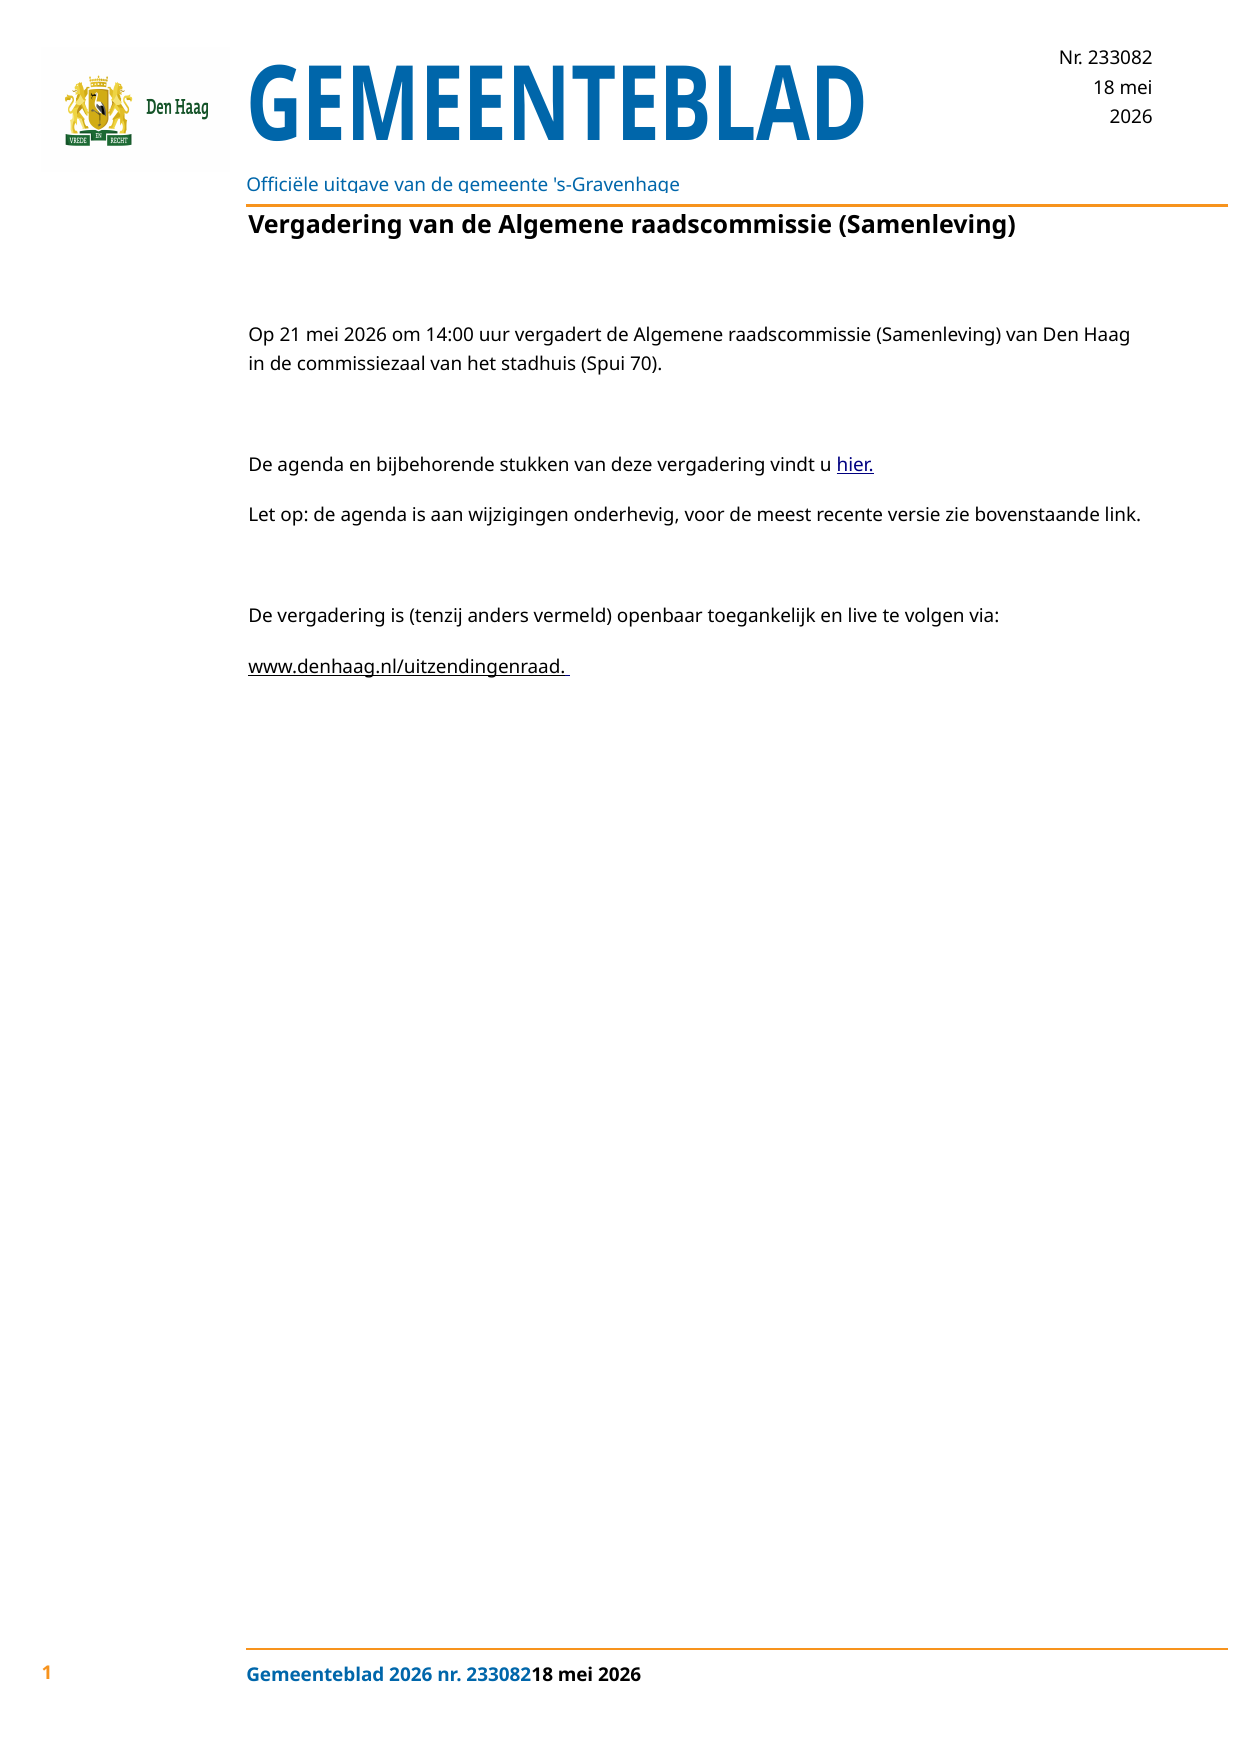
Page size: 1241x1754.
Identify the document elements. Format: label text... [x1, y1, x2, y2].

picture [41, 47, 231, 172]
text Op 21 mei 2026 om 14:00 uur vergadert de Algemene raadscommissie (Samenleving) van Den Haag in de commissiezaal van het stadhuis (Spui 70). [248, 321, 1152, 376]
text Vergadering van de Algemene raadscommissie (Samenleving) [248, 207, 1152, 241]
text De agenda en bijbehorende stukken van deze vergadering vindt u hier. [248, 451, 1152, 477]
text www.denhaag.nl/uitzendingenraad. [248, 653, 1152, 678]
text Let op: de agenda is aan wijzigingen onderhevig, voor de meest recente versie zie bovenstaande link. [248, 502, 1152, 527]
text De vergadering is (tenzij anders vermeld) openbaar toegankelijk en live te volgen via: [248, 602, 1152, 628]
